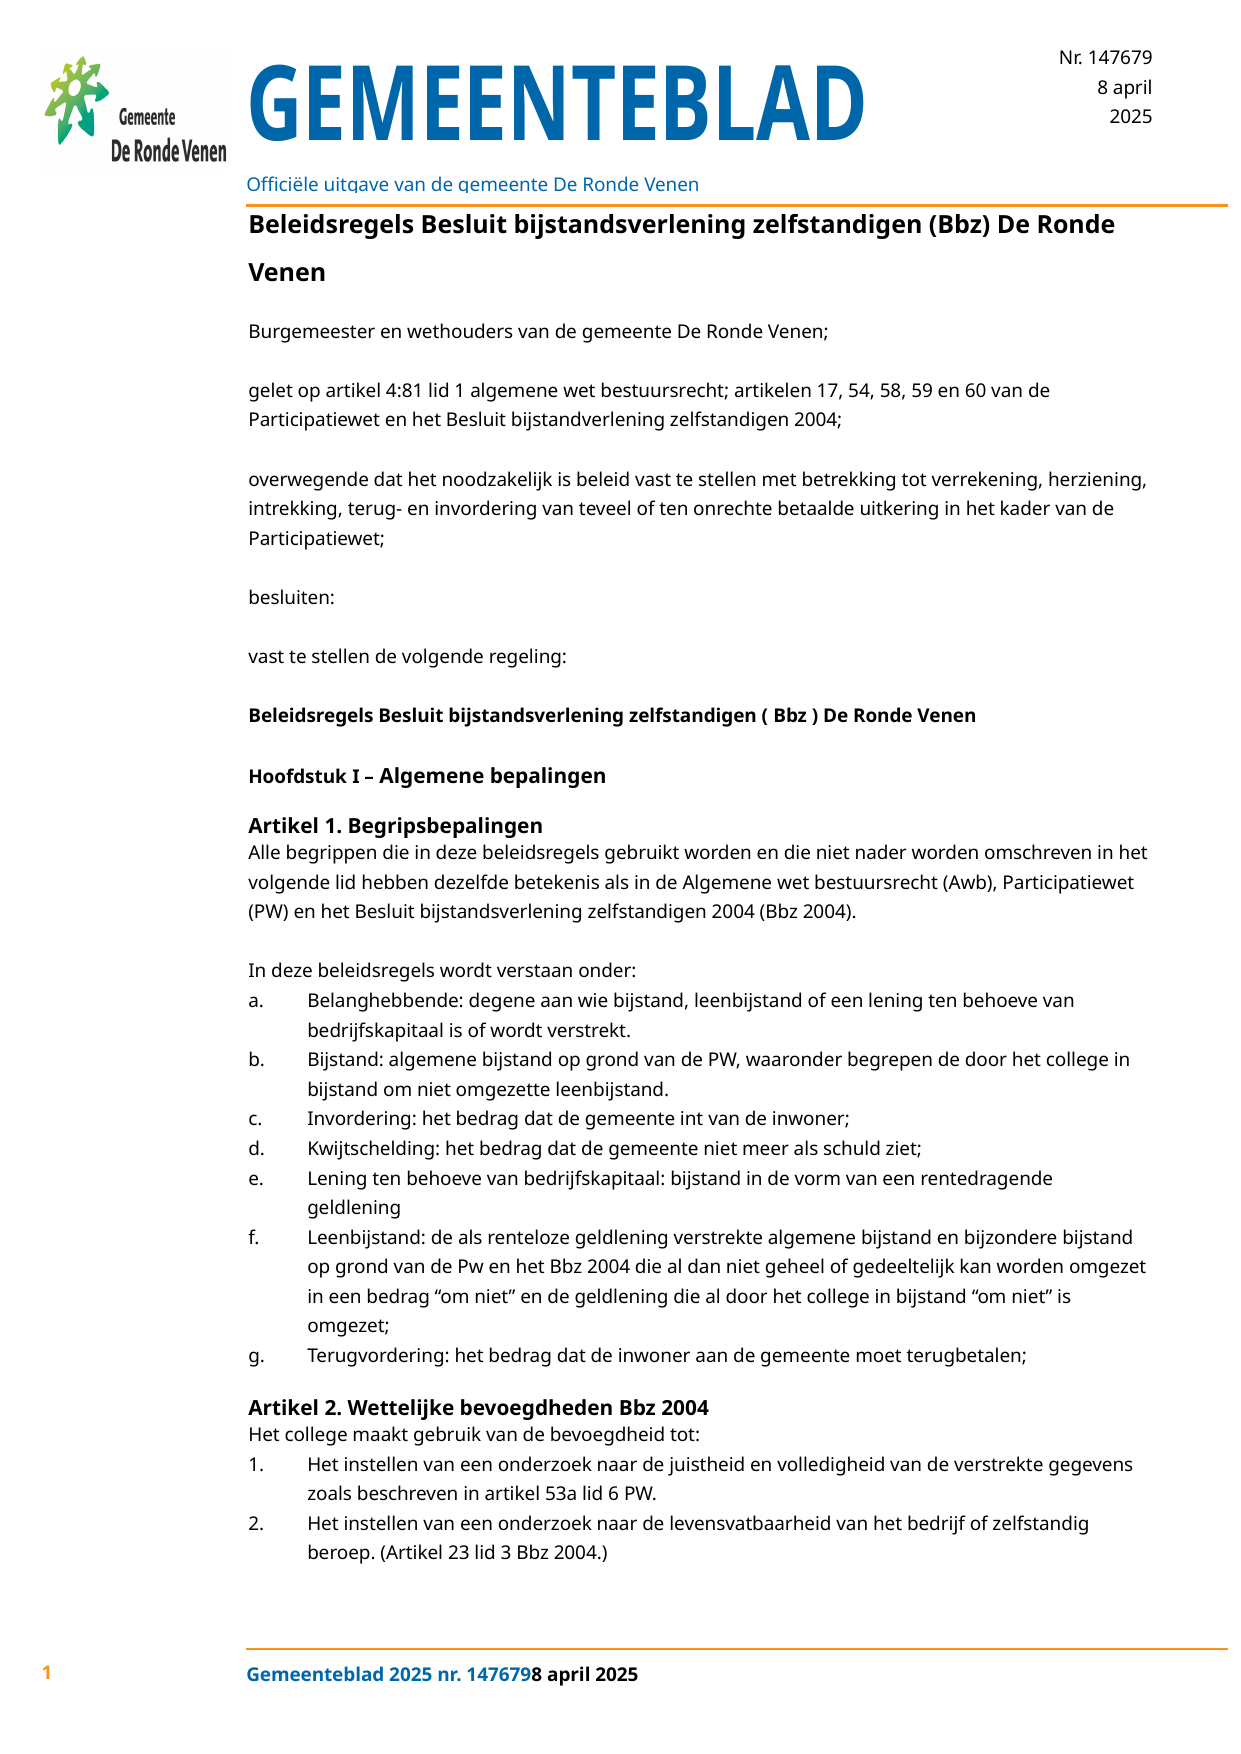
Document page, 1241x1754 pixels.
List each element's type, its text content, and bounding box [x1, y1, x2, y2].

list Het instellen van een onderzoek naar de levensvatbaarheid van het bedrijf of zelfstandig beroep. (Artikel 23 lid 3 Bbz 2004.) [248, 1510, 1152, 1565]
text Hoofdstuk I – Algemene bepalingen [248, 762, 1152, 790]
list Bijstand: algemene bijstand op grond van de PW, waaronder begrepen de door het college in bijstand om niet omgezette leenbijstand. [248, 1046, 1152, 1102]
text Artikel 1. Begripsbepalingen [248, 811, 1152, 839]
list Leenbijstand: de als renteloze geldlening verstrekte algemene bijstand en bijzondere bijstand op grond van de Pw en het Bbz 2004 die al dan niet geheel of gedeeltelijk kan worden omgezet in een bedrag “om niet” en de geldlening die al door het college in bijstand “om niet” is omgezet; [248, 1224, 1152, 1338]
list Belanghebbende: degene aan wie bijstand, leenbijstand of een lening ten behoeve van bedrijfskapitaal is of wordt verstrekt. [248, 987, 1152, 1043]
text Artikel 2. Wettelijke bevoegdheden Bbz 2004 [248, 1393, 1152, 1421]
list Kwijtschelding: het bedrag dat de gemeente niet meer als schuld ziet; [248, 1135, 1152, 1161]
text Het college maakt gebruik van de bevoegdheid tot: [248, 1421, 1152, 1447]
list Het instellen van een onderzoek naar de juistheid en volledigheid van de verstrekte gegevens zoals beschreven in artikel 53a lid 6 PW. [248, 1451, 1152, 1506]
list Terugvordering: het bedrag dat de inwoner aan de gemeente moet terugbetalen; [248, 1342, 1152, 1368]
text overwegende dat het noodzakelijk is beleid vast te stellen met betrekking tot verrekening, herziening, intrekking, terug- en invordering van teveel of ten onrechte betaalde uitkering in het kader van de Participatiewet; [248, 466, 1152, 551]
list Lening ten behoeve van bedrijfskapitaal: bijstand in de vorm van een rentedragende geldlening [248, 1165, 1152, 1220]
text Alle begrippen die in deze beleidsregels gebruikt worden en die niet nader worden omschreven in het volgende lid hebben dezelfde betekenis als in de Algemene wet bestuursrecht (Awb), Participatiewet (PW) en het Besluit bijstandsverlening zelfstandigen 2004 (Bbz 2004). [248, 839, 1152, 924]
text In deze beleidsregels wordt verstaan onder: [248, 958, 1152, 983]
text besluiten: [248, 584, 1152, 610]
picture [41, 47, 231, 172]
text gelet op artikel 4:81 lid 1 algemene wet bestuursrecht; artikelen 17, 54, 58, 59 en 60 van de Participatiewet en het Besluit bijstandverlening zelfstandigen 2004; [248, 377, 1152, 432]
text Beleidsregels Besluit bijstandsverlening zelfstandigen (Bbz) De Ronde Venen [248, 207, 1152, 288]
text Burgemeester en wethouders van de gemeente De Ronde Venen; [248, 318, 1152, 344]
list Invordering: het bedrag dat de gemeente int van de inwoner; [248, 1106, 1152, 1131]
text vast te stellen de volgende regeling: [248, 643, 1152, 669]
text Beleidsregels Besluit bijstandsverlening zelfstandigen ( Bbz ) De Ronde Venen [248, 702, 1152, 728]
